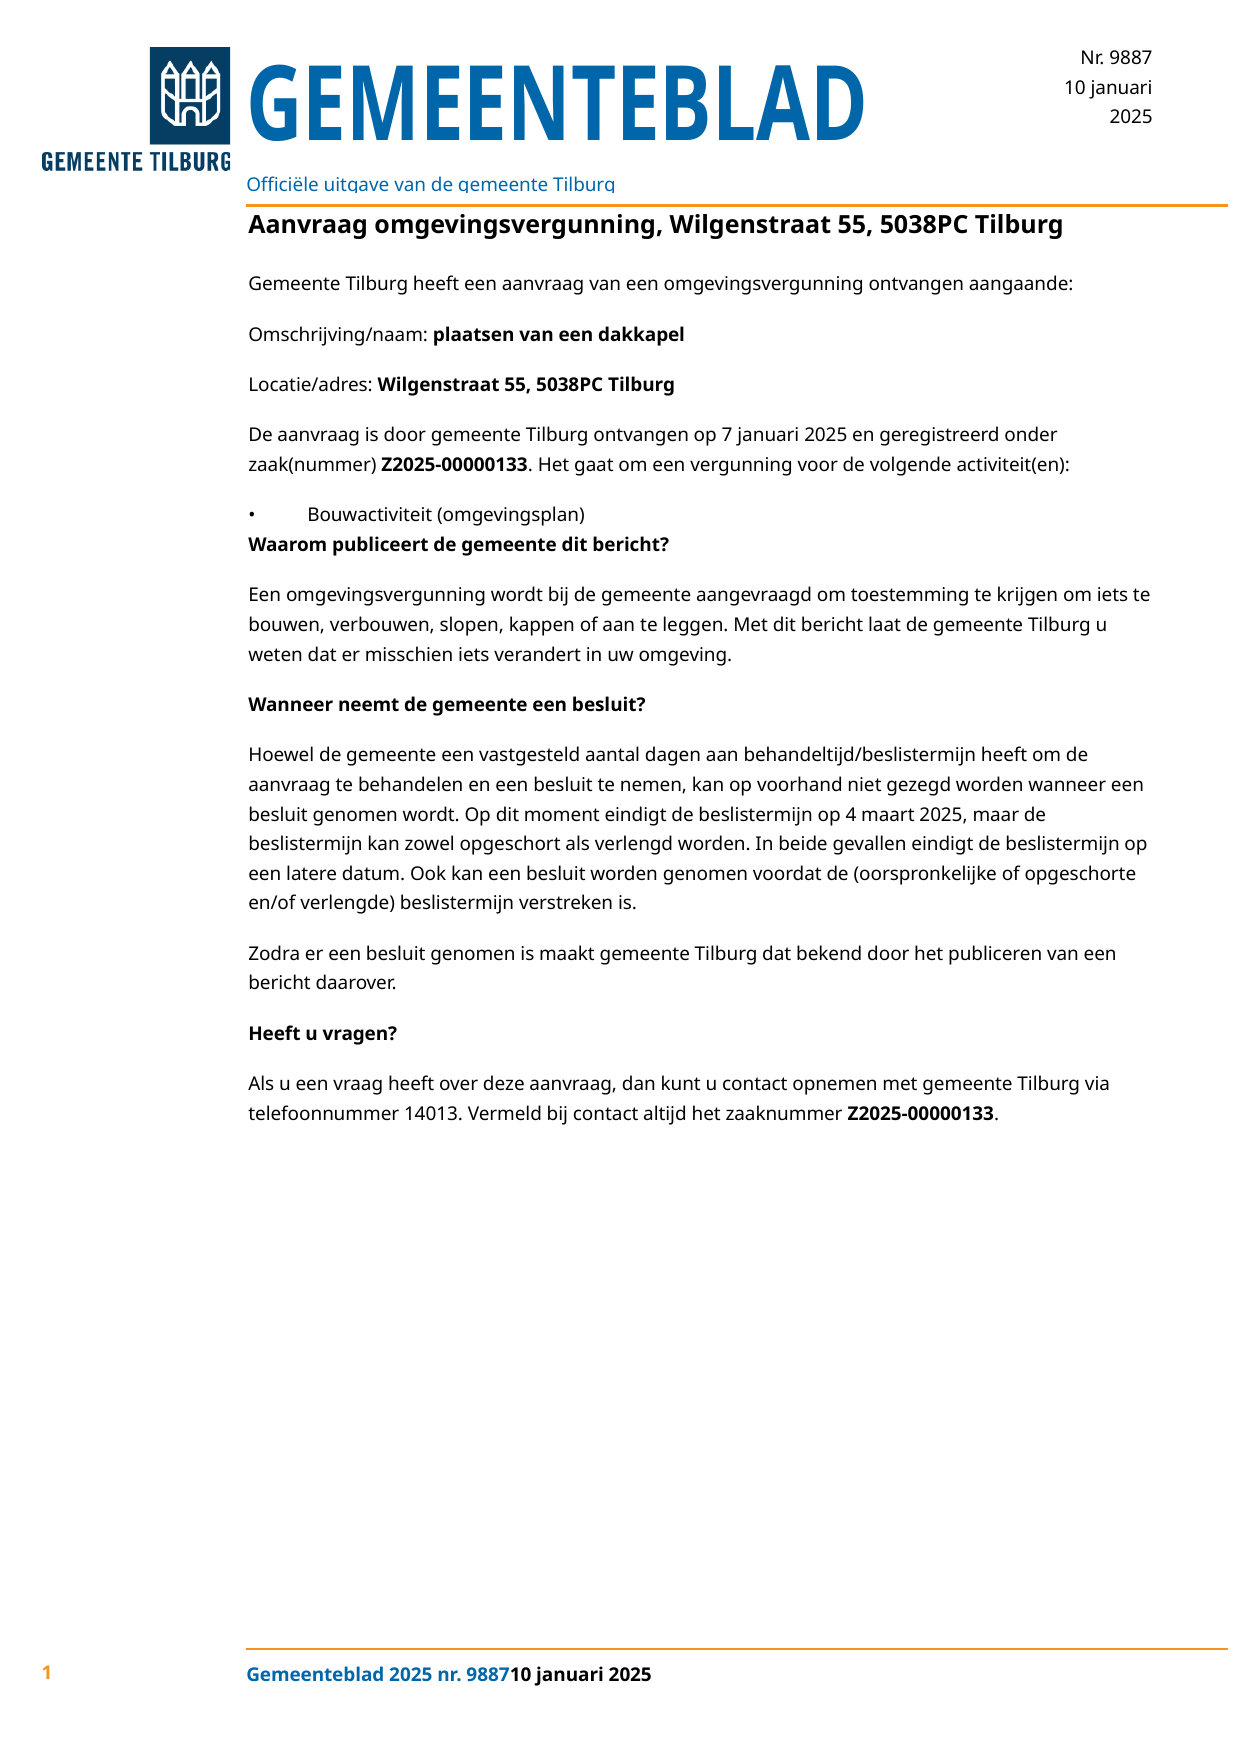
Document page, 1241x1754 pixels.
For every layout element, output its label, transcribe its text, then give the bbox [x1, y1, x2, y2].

text Gemeente Tilburg heeft een aanvraag van een omgevingsvergunning ontvangen aangaande: [248, 270, 1152, 296]
text De aanvraag is door gemeente Tilburg ontvangen op 7 januari 2025 en geregistreerd onder zaak(nummer) Z2025-00000133. Het gaat om een vergunning voor de volgende activiteit(en): [248, 422, 1152, 477]
text Als u een vraag heeft over deze aanvraag, dan kunt u contact opnemen met gemeente Tilburg via telefoonnummer 14013. Vermeld bij contact altijd het zaaknummer Z2025-00000133. [248, 1070, 1152, 1126]
text Locatie/adres: Wilgenstraat 55, 5038PC Tilburg [248, 371, 1152, 397]
text Omschrijving/naam: plaatsen van een dakkapel [248, 321, 1152, 346]
list Bouwactiviteit (omgevingsplan) [248, 502, 1152, 527]
picture [41, 47, 231, 172]
text Een omgevingsvergunning wordt bij de gemeente aangevraagd om toestemming te krijgen om iets te bouwen, verbouwen, slopen, kappen of aan te leggen. Met dit bericht laat de gemeente Tilburg u weten dat er misschien iets verandert in uw omgeving. [248, 582, 1152, 666]
text Zodra er een besluit genomen is maakt gemeente Tilburg dat bekend door het publiceren van een bericht daarover. [248, 940, 1152, 995]
text Wanneer neemt de gemeente een besluit? [248, 691, 1152, 717]
text Waarom publiceert de gemeente dit bericht? [248, 531, 1152, 557]
text Aanvraag omgevingsvergunning, Wilgenstraat 55, 5038PC Tilburg [248, 207, 1152, 241]
text Hoewel de gemeente een vastgesteld aantal dagen aan behandeltijd/beslistermijn heeft om de aanvraag te behandelen en een besluit te nemen, kan op voorhand niet gezegd worden wanneer een besluit genomen wordt. Op dit moment eindigt de beslistermijn op 4 maart 2025, maar de beslistermijn kan zowel opgeschort als verlengd worden. In beide gevallen eindigt de beslistermijn op een latere datum. Ook kan een besluit worden genomen voordat de (oorspronkelijke of opgeschorte en/of verlengde) beslistermijn verstreken is. [248, 742, 1152, 915]
text Heeft u vragen? [248, 1020, 1152, 1046]
